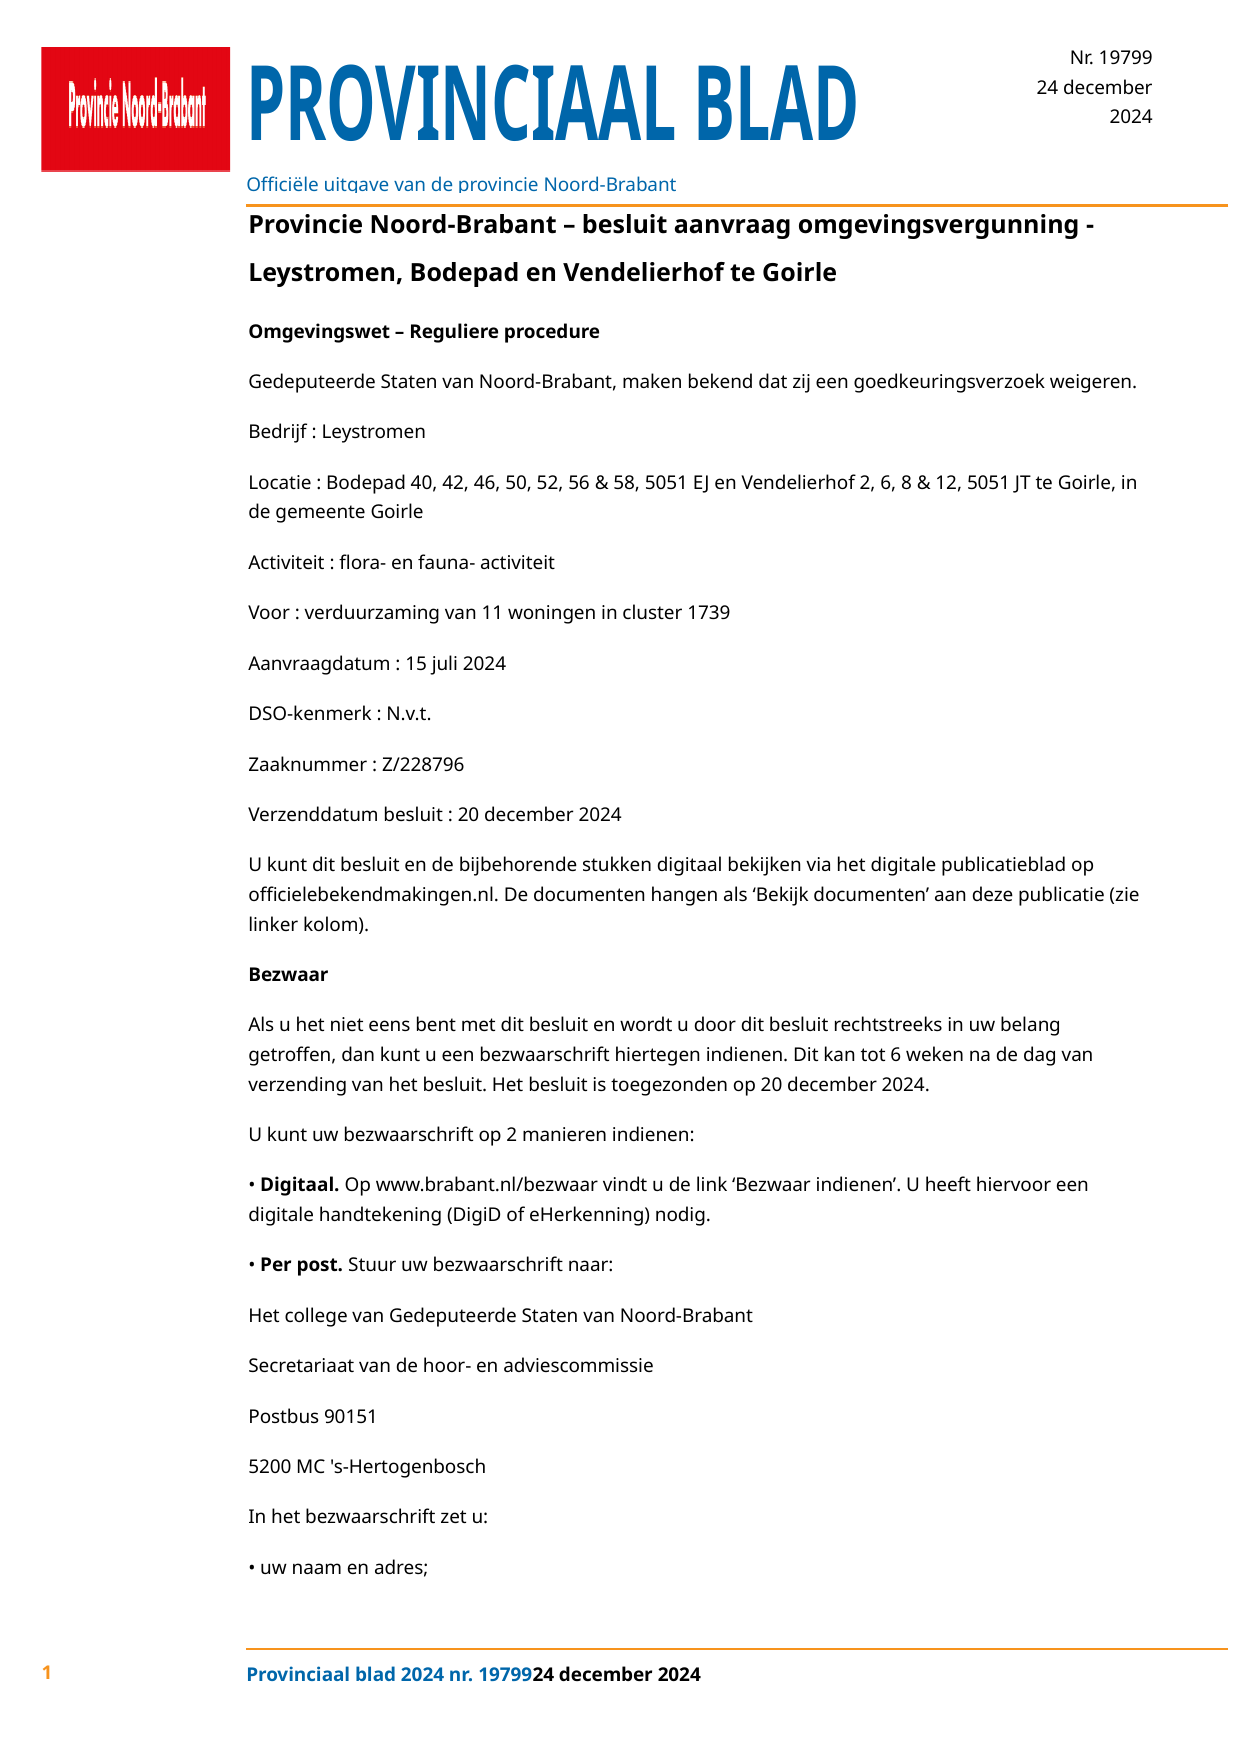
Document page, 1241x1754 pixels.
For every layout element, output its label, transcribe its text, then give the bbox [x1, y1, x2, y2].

text Gedeputeerde Staten van Noord-Brabant, maken bekend dat zij een goedkeuringsverzoek weigeren. [248, 368, 1152, 394]
text U kunt uw bezwaarschrift op 2 manieren indienen: [248, 1121, 1152, 1147]
text Bedrijf : Leystromen [248, 419, 1152, 444]
text Voor : verduurzaming van 11 woningen in cluster 1739 [248, 599, 1152, 625]
text Zaaknummer : Z/228796 [248, 751, 1152, 777]
text In het bezwaarschrift zet u: [248, 1504, 1152, 1529]
picture [41, 47, 231, 172]
text Activiteit : flora- en fauna- activiteit [248, 549, 1152, 575]
text • uw naam en adres; [248, 1554, 1152, 1580]
text Aanvraagdatum : 15 juli 2024 [248, 650, 1152, 676]
text U kunt dit besluit en de bijbehorende stukken digitaal bekijken via het digitale publicatieblad op officielebekendmakingen.nl. De documenten hangen als ‘Bekijk documenten’ aan deze publicatie (zie linker kolom). [248, 852, 1152, 937]
text Verzenddatum besluit : 20 december 2024 [248, 801, 1152, 827]
text Als u het niet eens bent met dit besluit en wordt u door dit besluit rechtstreeks in uw belang getroffen, dan kunt u een bezwaarschrift hiertegen indienen. Dit kan tot 6 weken na de dag van verzending van het besluit. Het besluit is toegezonden op 20 december 2024. [248, 1012, 1152, 1097]
text Het college van Gedeputeerde Staten van Noord-Brabant [248, 1302, 1152, 1328]
text Postbus 90151 [248, 1403, 1152, 1429]
text DSO-kenmerk : N.v.t. [248, 700, 1152, 726]
text 5200 MC 's‑Hertogenbosch [248, 1453, 1152, 1479]
text Omgevingswet – Reguliere procedure [248, 318, 1152, 344]
text Bezwaar [248, 961, 1152, 987]
text Secretariaat van de hoor- en adviescommissie [248, 1352, 1152, 1378]
text • Per post. Stuur uw bezwaarschrift naar: [248, 1252, 1152, 1277]
text • Digitaal. Op www.brabant.nl/bezwaar vindt u de link ‘Bezwaar indienen’. U heeft hiervoor een digitale handtekening (DigiD of eHerkenning) nodig. [248, 1172, 1152, 1227]
text Provincie Noord-Brabant – besluit aanvraag omgevingsvergunning - Leystromen, Bodepad en Vendelierhof te Goirle [248, 207, 1152, 288]
text Locatie : Bodepad 40, 42, 46, 50, 52, 56 & 58, 5051 EJ en Vendelierhof 2, 6, 8 & 12, 5051 JT te Goirle, in de gemeente Goirle [248, 469, 1152, 524]
